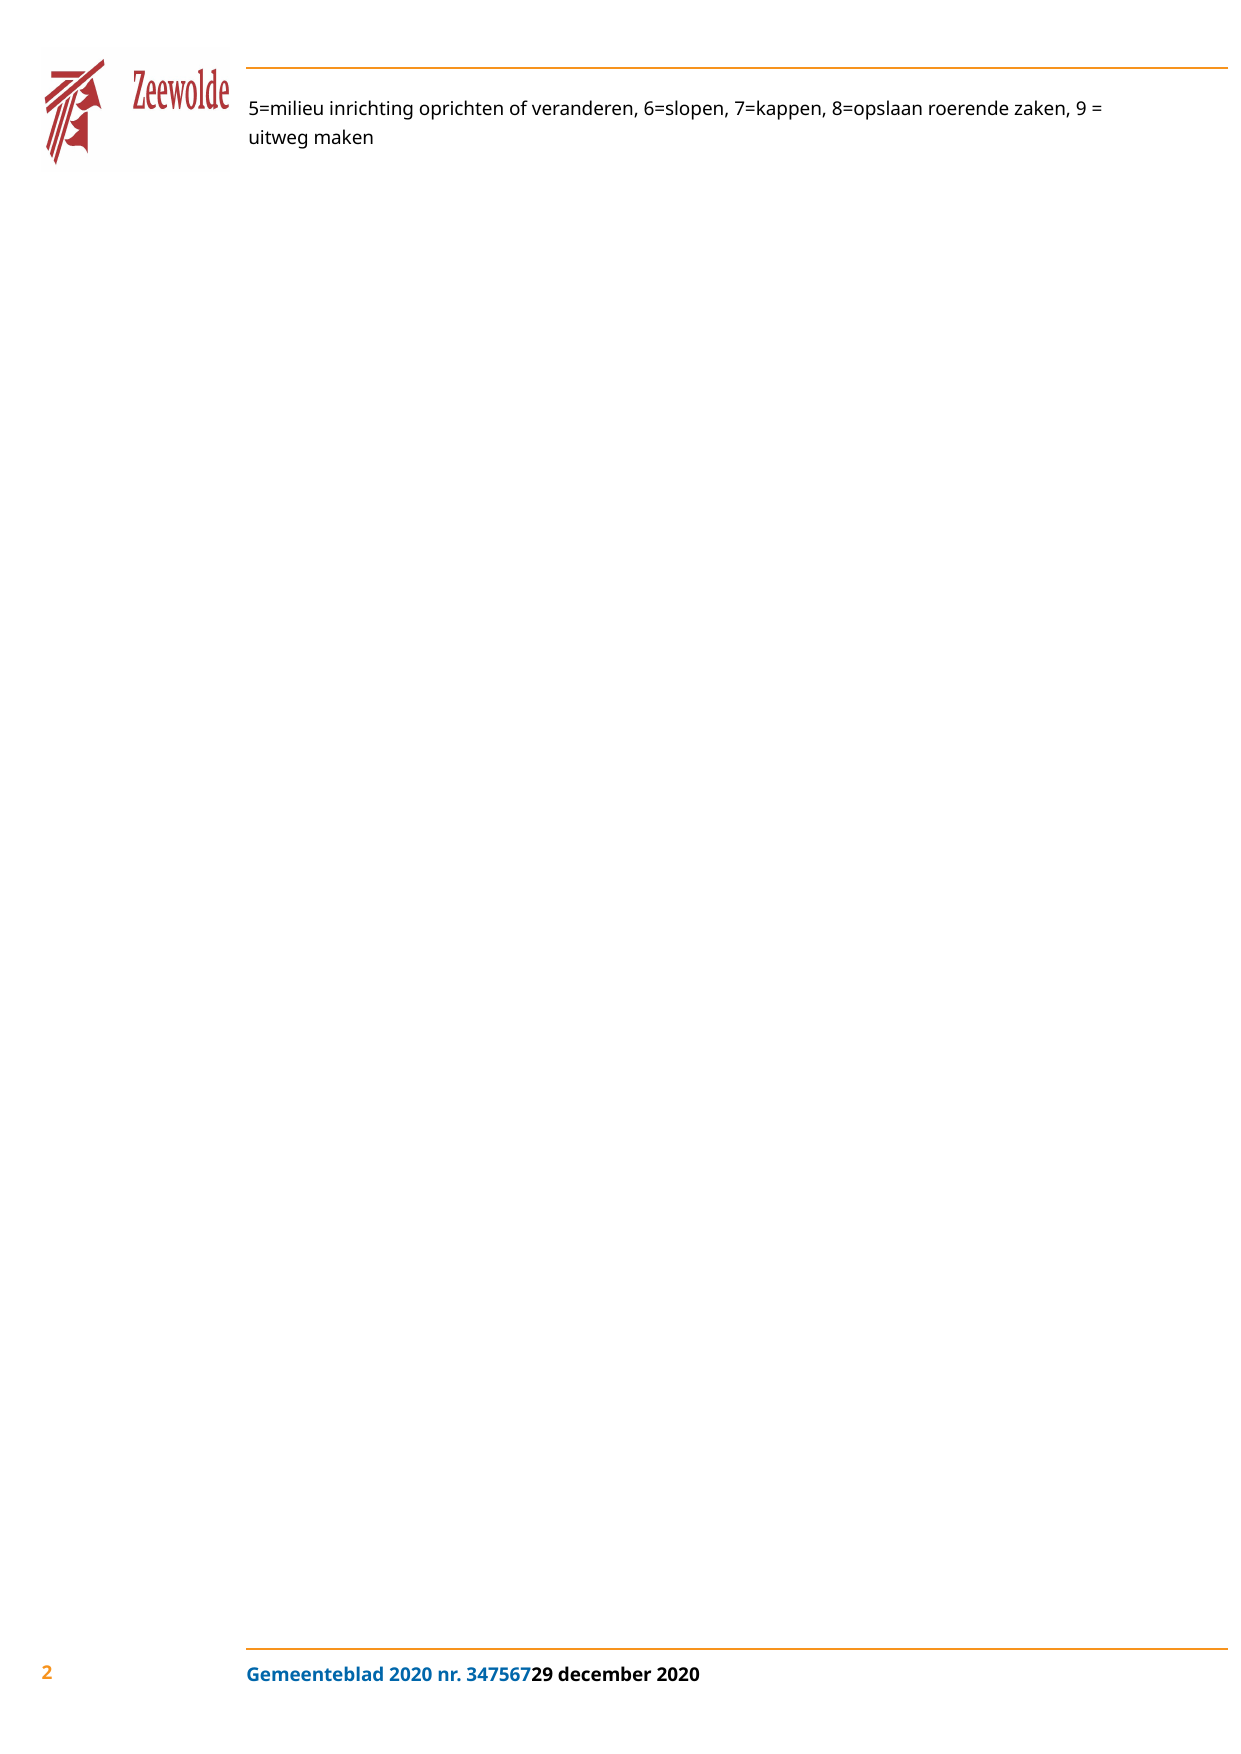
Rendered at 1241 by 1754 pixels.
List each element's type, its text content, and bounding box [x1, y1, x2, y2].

picture [41, 47, 231, 172]
text 5=milieu inrichting oprichten of veranderen, 6=slopen, 7=kappen, 8=opslaan roerende zaken, 9 = uitweg maken [248, 95, 1152, 150]
